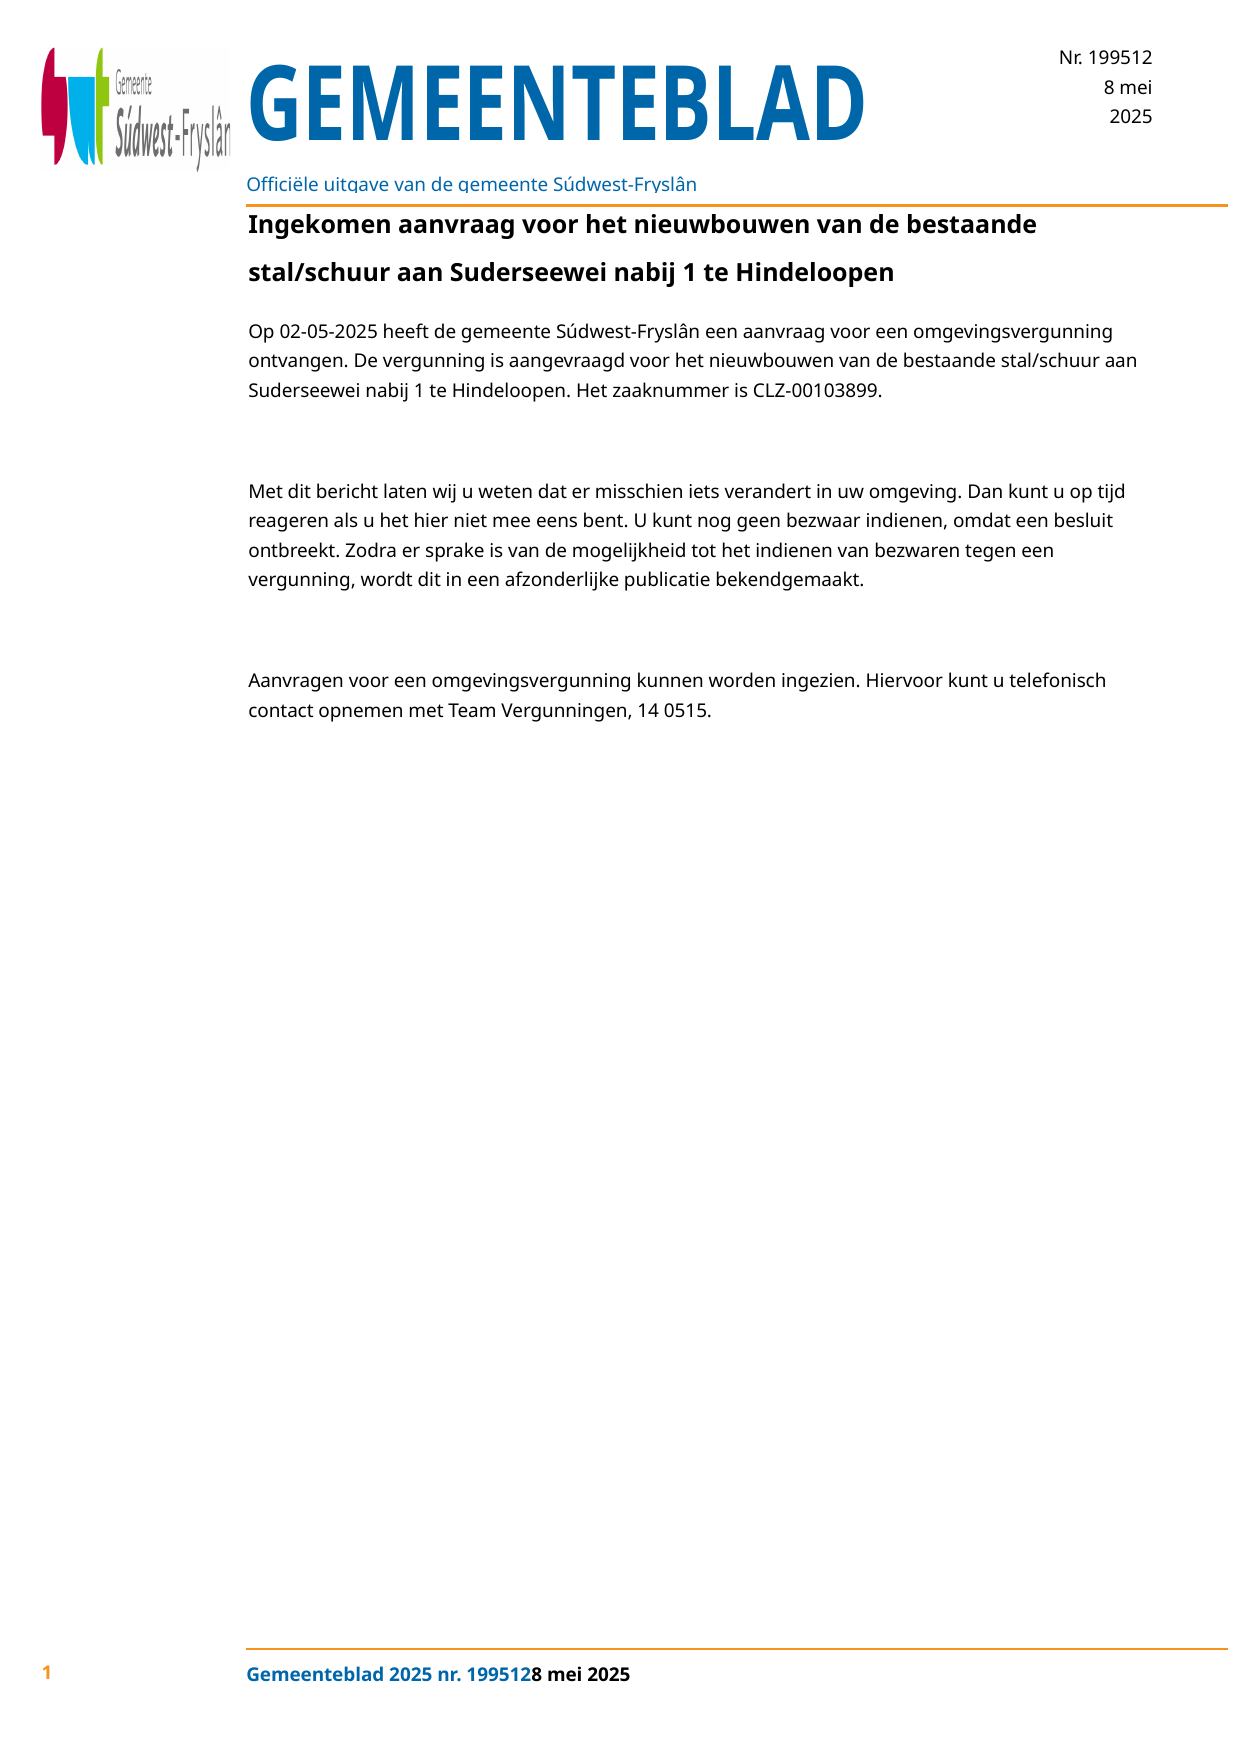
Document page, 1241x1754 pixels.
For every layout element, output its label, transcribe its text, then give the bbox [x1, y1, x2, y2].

text Op 02-05-2025 heeft de gemeente Súdwest-Fryslân een aanvraag voor een omgevingsvergunning ontvangen. De vergunning is aangevraagd voor het nieuwbouwen van de bestaande stal/schuur aan Suderseewei nabij 1 te Hindeloopen. Het zaaknummer is CLZ-00103899. [248, 318, 1152, 403]
text Ingekomen aanvraag voor het nieuwbouwen van de bestaande stal/schuur aan Suderseewei nabij 1 te Hindeloopen [248, 207, 1152, 288]
picture [41, 47, 231, 172]
text Aanvragen voor een omgevingsvergunning kunnen worden ingezien. Hiervoor kunt u telefonisch contact opnemen met Team Vergunningen, 14 0515. [248, 667, 1152, 723]
text Met dit bericht laten wij u weten dat er misschien iets verandert in uw omgeving. Dan kunt u op tijd reageren als u het hier niet mee eens bent. U kunt nog geen bezwaar indienen, omdat een besluit ontbreekt. Zodra er sprake is van de mogelijkheid tot het indienen van bezwaren tegen een vergunning, wordt dit in een afzonderlijke publicatie bekendgemaakt. [248, 478, 1152, 592]
